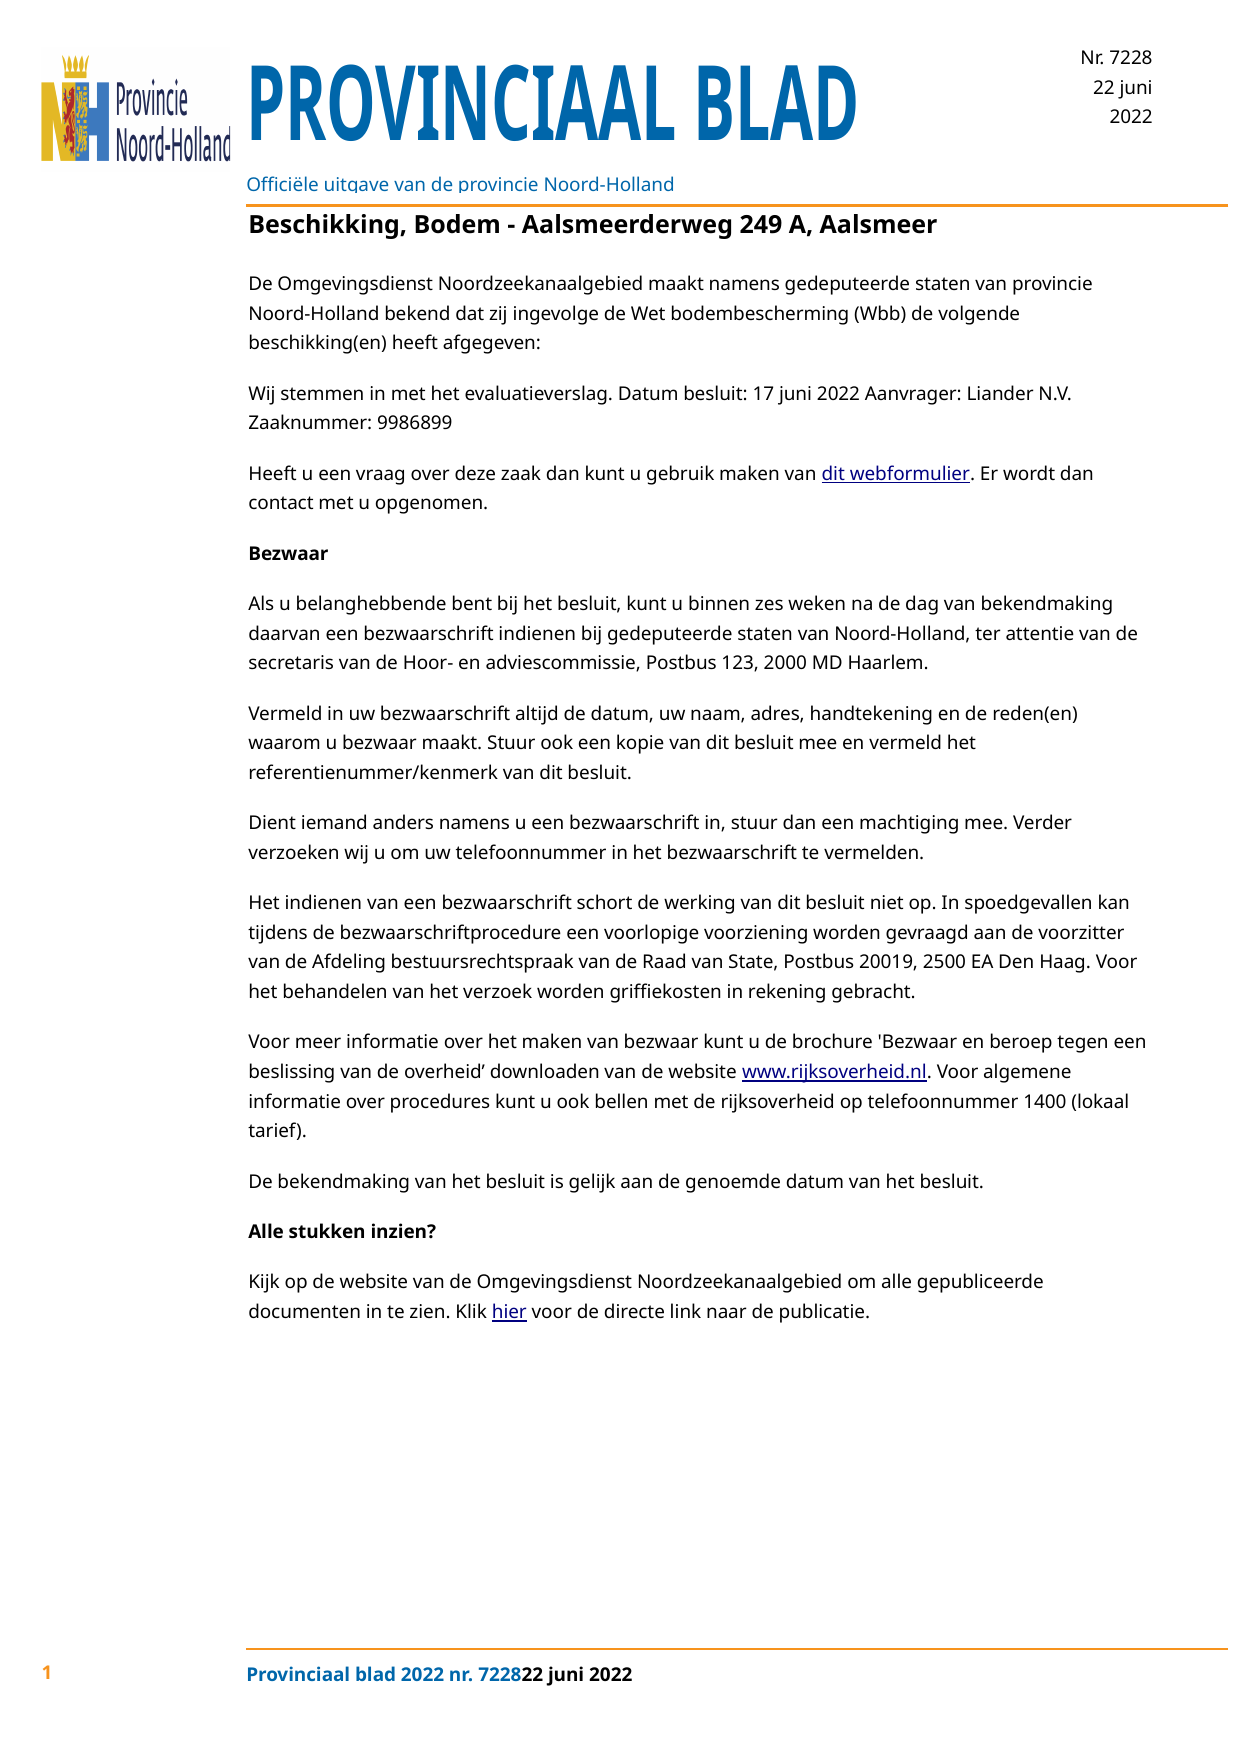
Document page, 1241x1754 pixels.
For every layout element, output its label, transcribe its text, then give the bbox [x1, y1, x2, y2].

text Alle stukken inzien? [248, 1218, 1152, 1244]
text Het indienen van een bezwaarschrift schort de werking van dit besluit niet op. In spoedgevallen kan tijdens de bezwaarschriftprocedure een voorlopige voorziening worden gevraagd aan de voorzitter van de Afdeling bestuursrechtspraak van de Raad van State, Postbus 20019, 2500 EA Den Haag. Voor het behandelen van het verzoek worden griffiekosten in rekening gebracht. [248, 889, 1152, 1004]
text De Omgevingsdienst Noordzeekanaalgebied maakt namens gedeputeerde staten van provincie Noord-Holland bekend dat zij ingevolge de Wet bodembescherming (Wbb) de volgende beschikking(en) heeft afgegeven: [248, 270, 1152, 355]
text Dient iemand anders namens u een bezwaarschrift in, stuur dan een machtiging mee. Verder verzoeken wij u om uw telefoonnummer in het bezwaarschrift te vermelden. [248, 809, 1152, 865]
text Heeft u een vraag over deze zaak dan kunt u gebruik maken van dit webformulier. Er wordt dan contact met u opgenomen. [248, 460, 1152, 515]
text Bezwaar [248, 540, 1152, 566]
text Vermeld in uw bezwaarschrift altijd de datum, uw naam, adres, handtekening en de reden(en) waarom u bezwaar maakt. Stuur ook een kopie van dit besluit mee en vermeld het referentienummer/kenmerk van dit besluit. [248, 700, 1152, 785]
text Beschikking, Bodem - Aalsmeerderweg 249 A, Aalsmeer [248, 207, 1152, 241]
text Wij stemmen in met het evaluatieverslag. Datum besluit: 17 juni 2022 Aanvrager: Liander N.V. Zaaknummer: 9986899 [248, 380, 1152, 435]
text De bekendmaking van het besluit is gelijk aan de genoemde datum van het besluit. [248, 1168, 1152, 1193]
text Als u belanghebbende bent bij het besluit, kunt u binnen zes weken na de dag van bekendmaking daarvan een bezwaarschrift indienen bij gedeputeerde staten van Noord-Holland, ter attentie van de secretaris van de Hoor- en adviescommissie, Postbus 123, 2000 MD Haarlem. [248, 590, 1152, 675]
text Voor meer informatie over het maken van bezwaar kunt u de brochure 'Bezwaar en beroep tegen een beslissing van de overheid’ downloaden van de website www.rijksoverheid.nl. Voor algemene informatie over procedures kunt u ook bellen met de rijksoverheid op telefoonnummer 1400 (lokaal tarief). [248, 1029, 1152, 1143]
text Kijk op de website van de Omgevingsdienst Noordzeekanaalgebied om alle gepubliceerde documenten in te zien. Klik hier voor de directe link naar de publicatie. [248, 1269, 1152, 1324]
picture [41, 47, 231, 172]
